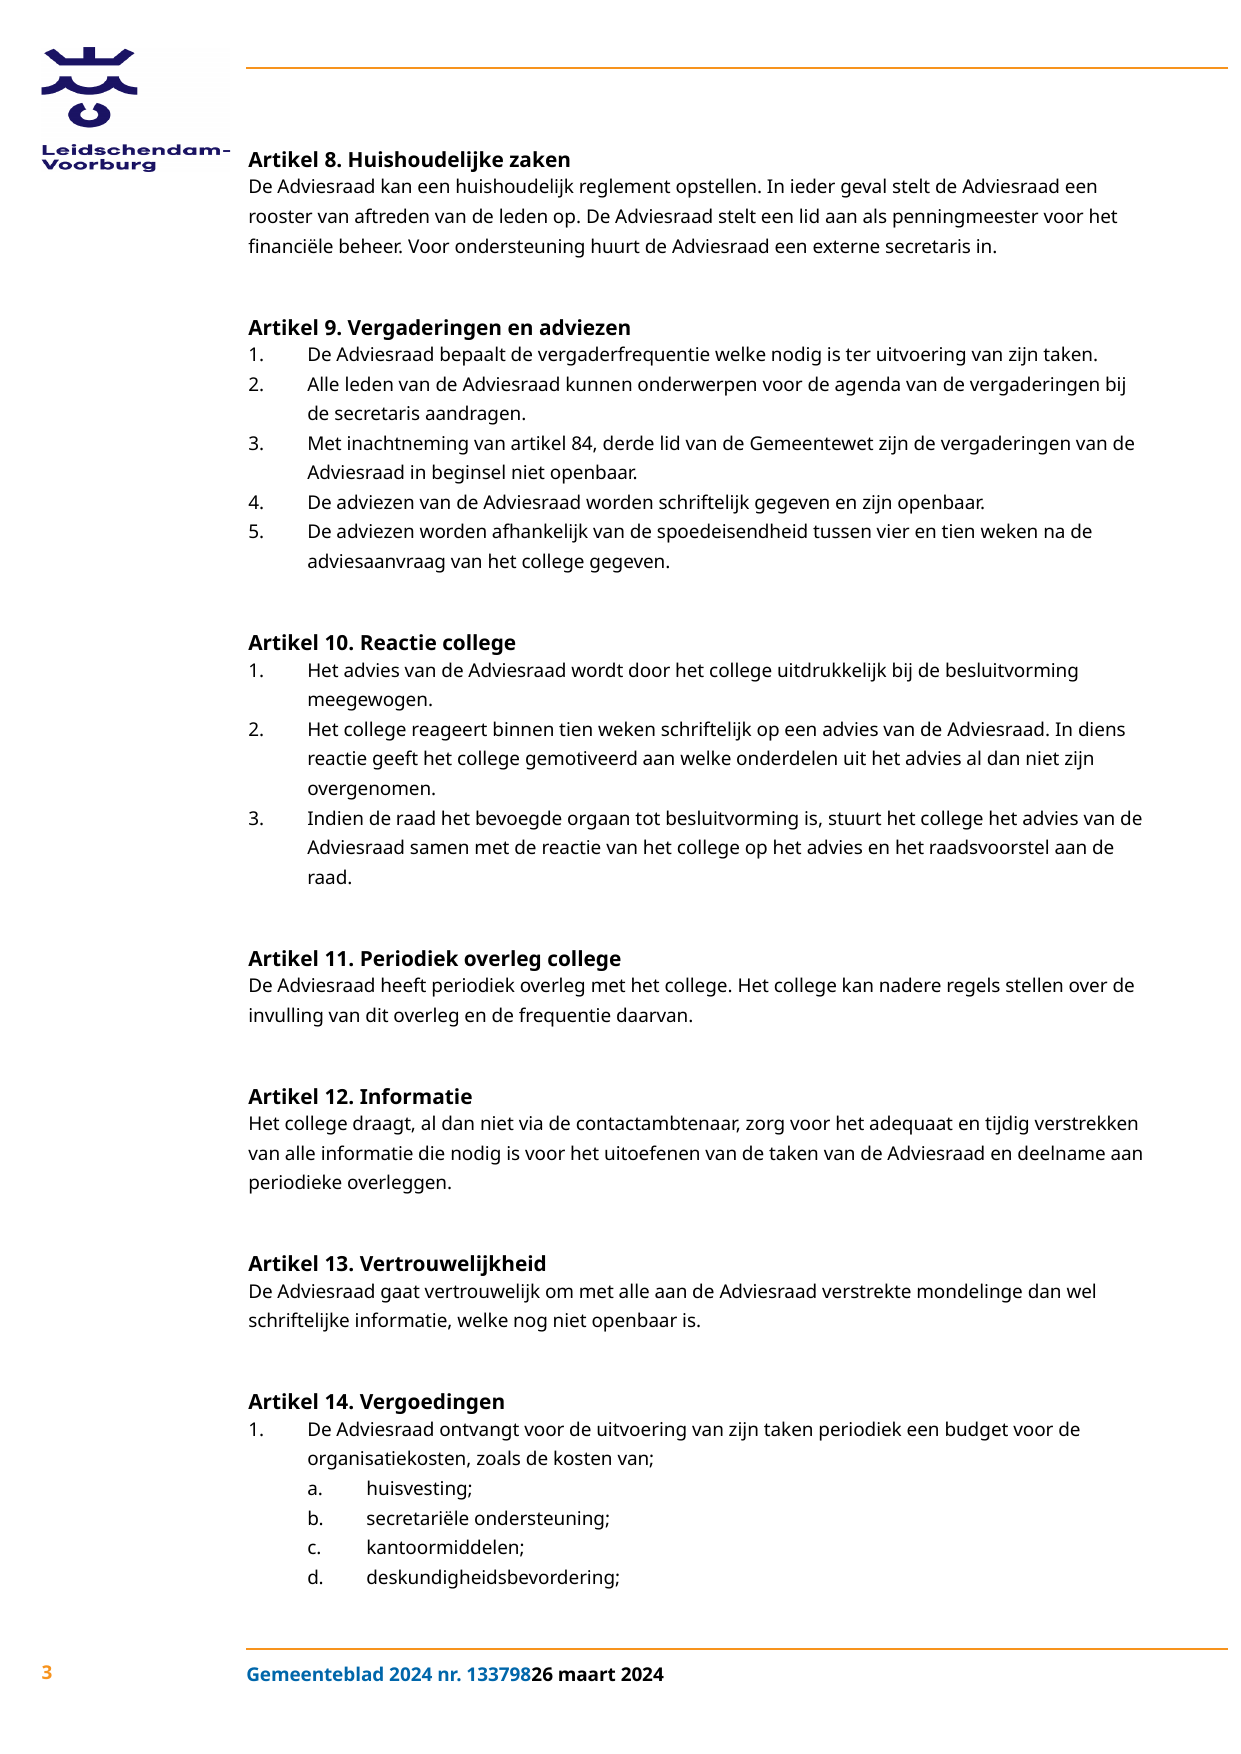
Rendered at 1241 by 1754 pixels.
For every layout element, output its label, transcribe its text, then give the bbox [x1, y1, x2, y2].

text Artikel 13. Vertrouwelijkheid [248, 1249, 1152, 1278]
text Artikel 9. Vergaderingen en adviezen [248, 313, 1152, 341]
text De Adviesraad kan een huishoudelijk reglement opstellen. In ieder geval stelt de Adviesraad een rooster van aftreden van de leden op. De Adviesraad stelt een lid aan als penningmeester voor het financiële beheer. Voor ondersteuning huurt de Adviesraad een externe secretaris in. [248, 174, 1152, 258]
text Artikel 11. Periodiek overleg college [248, 944, 1152, 972]
picture [41, 47, 231, 172]
list De adviezen worden afhankelijk van de spoedeisendheid tussen vier en tien weken na de adviesaanvraag van het college gegeven. [248, 519, 1152, 574]
list De Adviesraad ontvangt voor de uitvoering van zijn taken periodiek een budget voor de organisatiekosten, zoals de kosten van; [248, 1416, 1152, 1471]
list deskundigheidsbevordering; [307, 1564, 1152, 1589]
list Alle leden van de Adviesraad kunnen onderwerpen voor de agenda van de vergaderingen bij de secretaris aandragen. [248, 371, 1152, 426]
list De Adviesraad bepaalt de vergaderfrequentie welke nodig is ter uitvoering van zijn taken. [248, 341, 1152, 367]
list Met inachtneming van artikel 84, derde lid van de Gemeentewet zijn de vergaderingen van de Adviesraad in beginsel niet openbaar. [248, 430, 1152, 485]
text Artikel 12. Informatie [248, 1082, 1152, 1110]
text Artikel 14. Vergoedingen [248, 1387, 1152, 1416]
list Het college reageert binnen tien weken schriftelijk op een advies van de Adviesraad. In diens reactie geeft het college gemotiveerd aan welke onderdelen uit het advies al dan niet zijn overgenomen. [248, 716, 1152, 801]
text De Adviesraad gaat vertrouwelijk om met alle aan de Adviesraad verstrekte mondelinge dan wel schriftelijke informatie, welke nog niet openbaar is. [248, 1278, 1152, 1333]
text Artikel 10. Reactie college [248, 628, 1152, 657]
text Het college draagt, al dan niet via de contactambtenaar, zorg voor het adequaat en tijdig verstrekken van alle informatie die nodig is voor het uitoefenen van de taken van de Adviesraad en deelname aan periodieke overleggen. [248, 1110, 1152, 1195]
list huisvesting; [307, 1475, 1152, 1501]
list kantoormiddelen; [307, 1534, 1152, 1560]
list Indien de raad het bevoegde orgaan tot besluitvorming is, stuurt het college het advies van de Adviesraad samen met de reactie van het college op het advies en het raadsvoorstel aan de raad. [248, 805, 1152, 889]
text De Adviesraad heeft periodiek overleg met het college. Het college kan nadere regels stellen over de invulling van dit overleg en de frequentie daarvan. [248, 972, 1152, 1028]
list Het advies van de Adviesraad wordt door het college uitdrukkelijk bij de besluitvorming meegewogen. [248, 657, 1152, 712]
text Artikel 8. Huishoudelijke zaken [248, 145, 1152, 174]
list De adviezen van de Adviesraad worden schriftelijk gegeven en zijn openbaar. [248, 489, 1152, 515]
list secretariële ondersteuning; [307, 1505, 1152, 1530]
